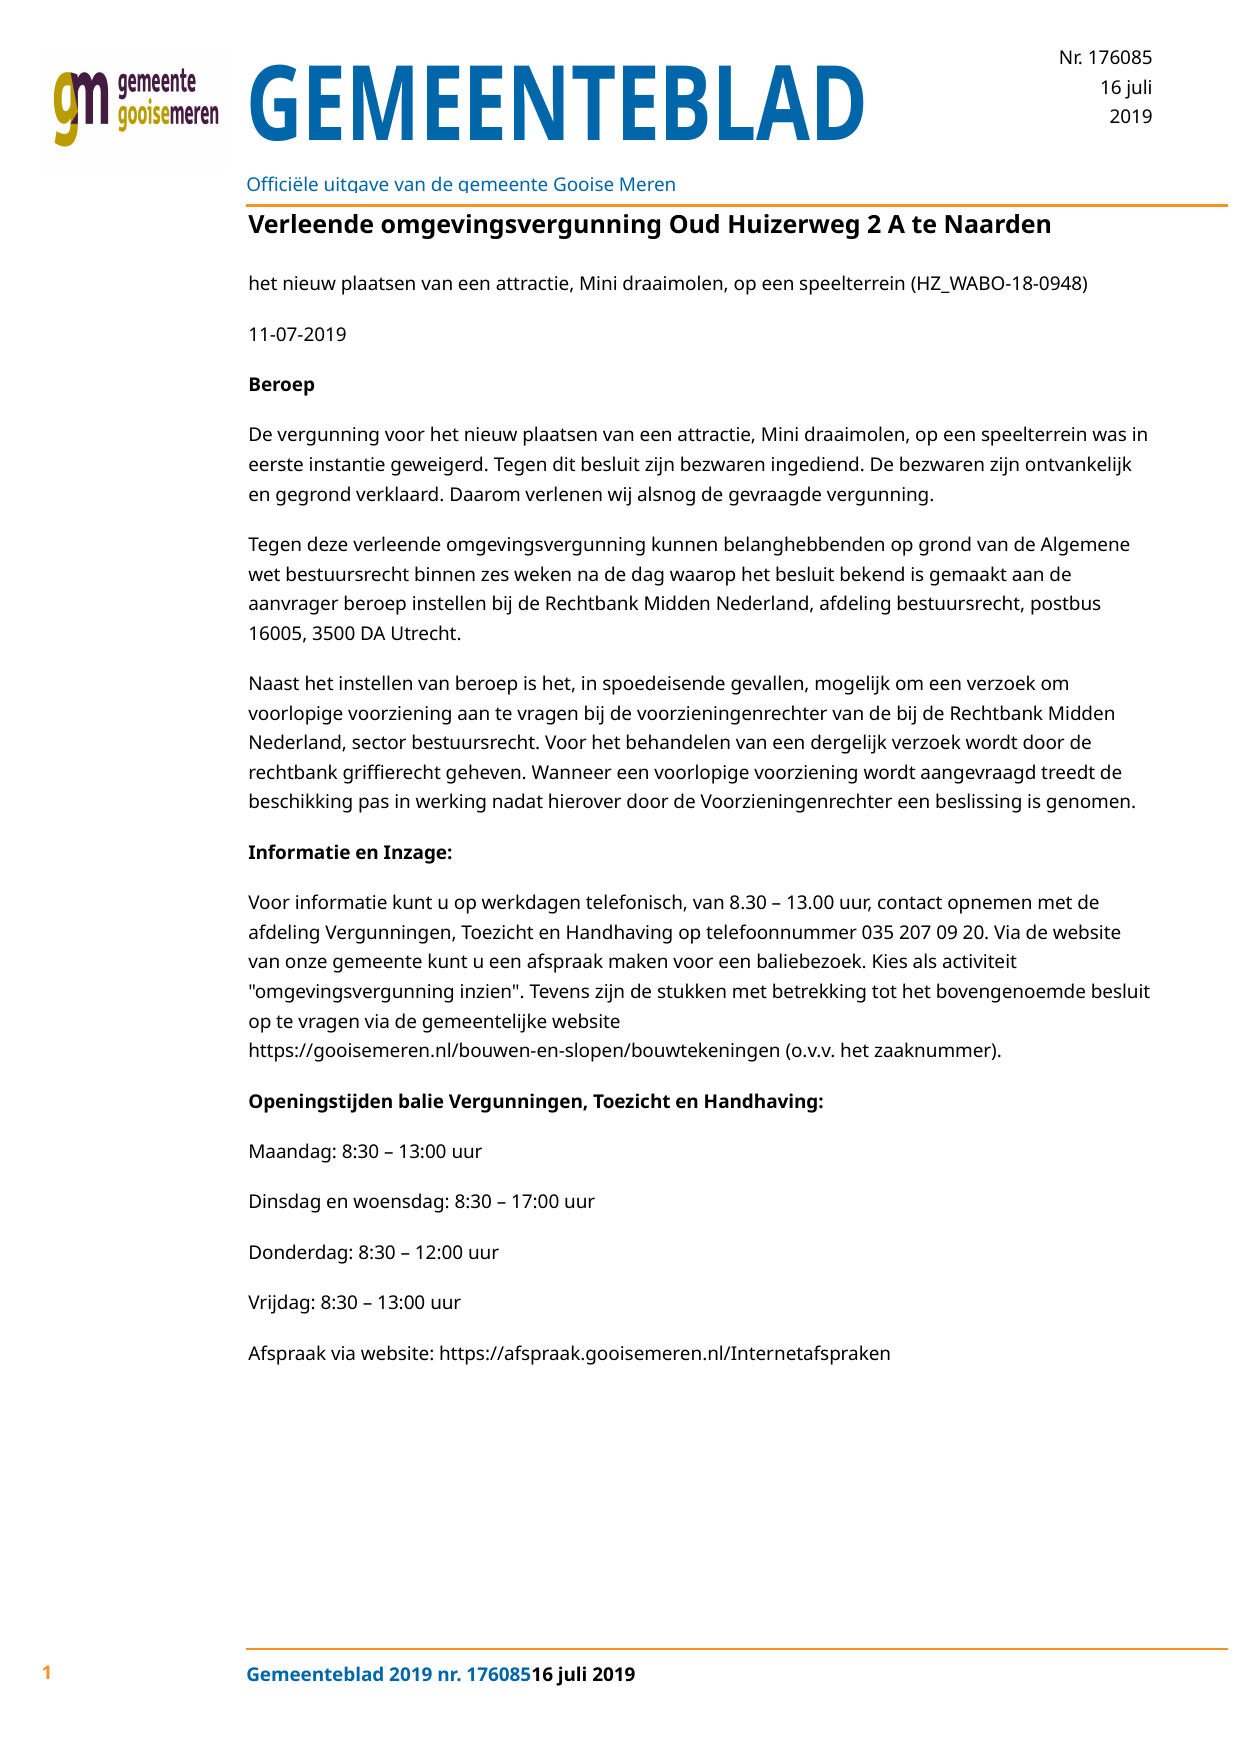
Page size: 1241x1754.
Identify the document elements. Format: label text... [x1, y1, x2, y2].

text Donderdag: 8:30 – 12:00 uur [248, 1239, 1152, 1265]
text Beroep [248, 371, 1152, 397]
text 11-07-2019 [248, 321, 1152, 346]
text Dinsdag en woensdag: 8:30 – 17:00 uur [248, 1189, 1152, 1214]
text het nieuw plaatsen van een attractie, Mini draaimolen, op een speelterrein (HZ_WABO-18-0948) [248, 270, 1152, 296]
text Afspraak via website: https://afspraak.gooisemeren.nl/Internetafspraken [248, 1340, 1152, 1366]
text Vrijdag: 8:30 – 13:00 uur [248, 1289, 1152, 1315]
text Maandag: 8:30 – 13:00 uur [248, 1138, 1152, 1164]
text Voor informatie kunt u op werkdagen telefonisch, van 8.30 – 13.00 uur, contact opnemen met de afdeling Vergunningen, Toezicht en Handhaving op telefoonnummer 035 207 09 20. Via de website van onze gemeente kunt u een afspraak maken voor een baliebezoek. Kies als activiteit "omgevingsvergunning inzien". Tevens zijn de stukken met betrekking tot het bovengenoemde besluit op te vragen via de gemeentelijke website https://gooisemeren.nl/bouwen-en-slopen/bouwtekeningen (o.v.v. het zaaknummer). [248, 889, 1152, 1063]
text Informatie en Inzage: [248, 839, 1152, 865]
picture [41, 47, 231, 172]
text Verleende omgevingsvergunning Oud Huizerweg 2 A te Naarden [248, 207, 1152, 241]
text Openingstijden balie Vergunningen, Toezicht en Handhaving: [248, 1088, 1152, 1113]
text Tegen deze verleende omgevingsvergunning kunnen belanghebbenden op grond van de Algemene wet bestuursrecht binnen zes weken na de dag waarop het besluit bekend is gemaakt aan de aanvrager beroep instellen bij de Rechtbank Midden Nederland, afdeling bestuursrecht, postbus 16005, 3500 DA Utrecht. [248, 531, 1152, 646]
text Naast het instellen van beroep is het, in spoedeisende gevallen, mogelijk om een verzoek om voorlopige voorziening aan te vragen bij de voorzieningenrechter van de bij de Rechtbank Midden Nederland, sector bestuursrecht. Voor het behandelen van een dergelijk verzoek wordt door de rechtbank griffierecht geheven. Wanneer een voorlopige voorziening wordt aangevraagd treedt de beschikking pas in werking nadat hierover door de Voorzieningenrechter een beslissing is genomen. [248, 670, 1152, 814]
text De vergunning voor het nieuw plaatsen van een attractie, Mini draaimolen, op een speelterrein was in eerste instantie geweigerd. Tegen dit besluit zijn bezwaren ingediend. De bezwaren zijn ontvankelijk en gegrond verklaard. Daarom verlenen wij alsnog de gevraagde vergunning. [248, 422, 1152, 506]
